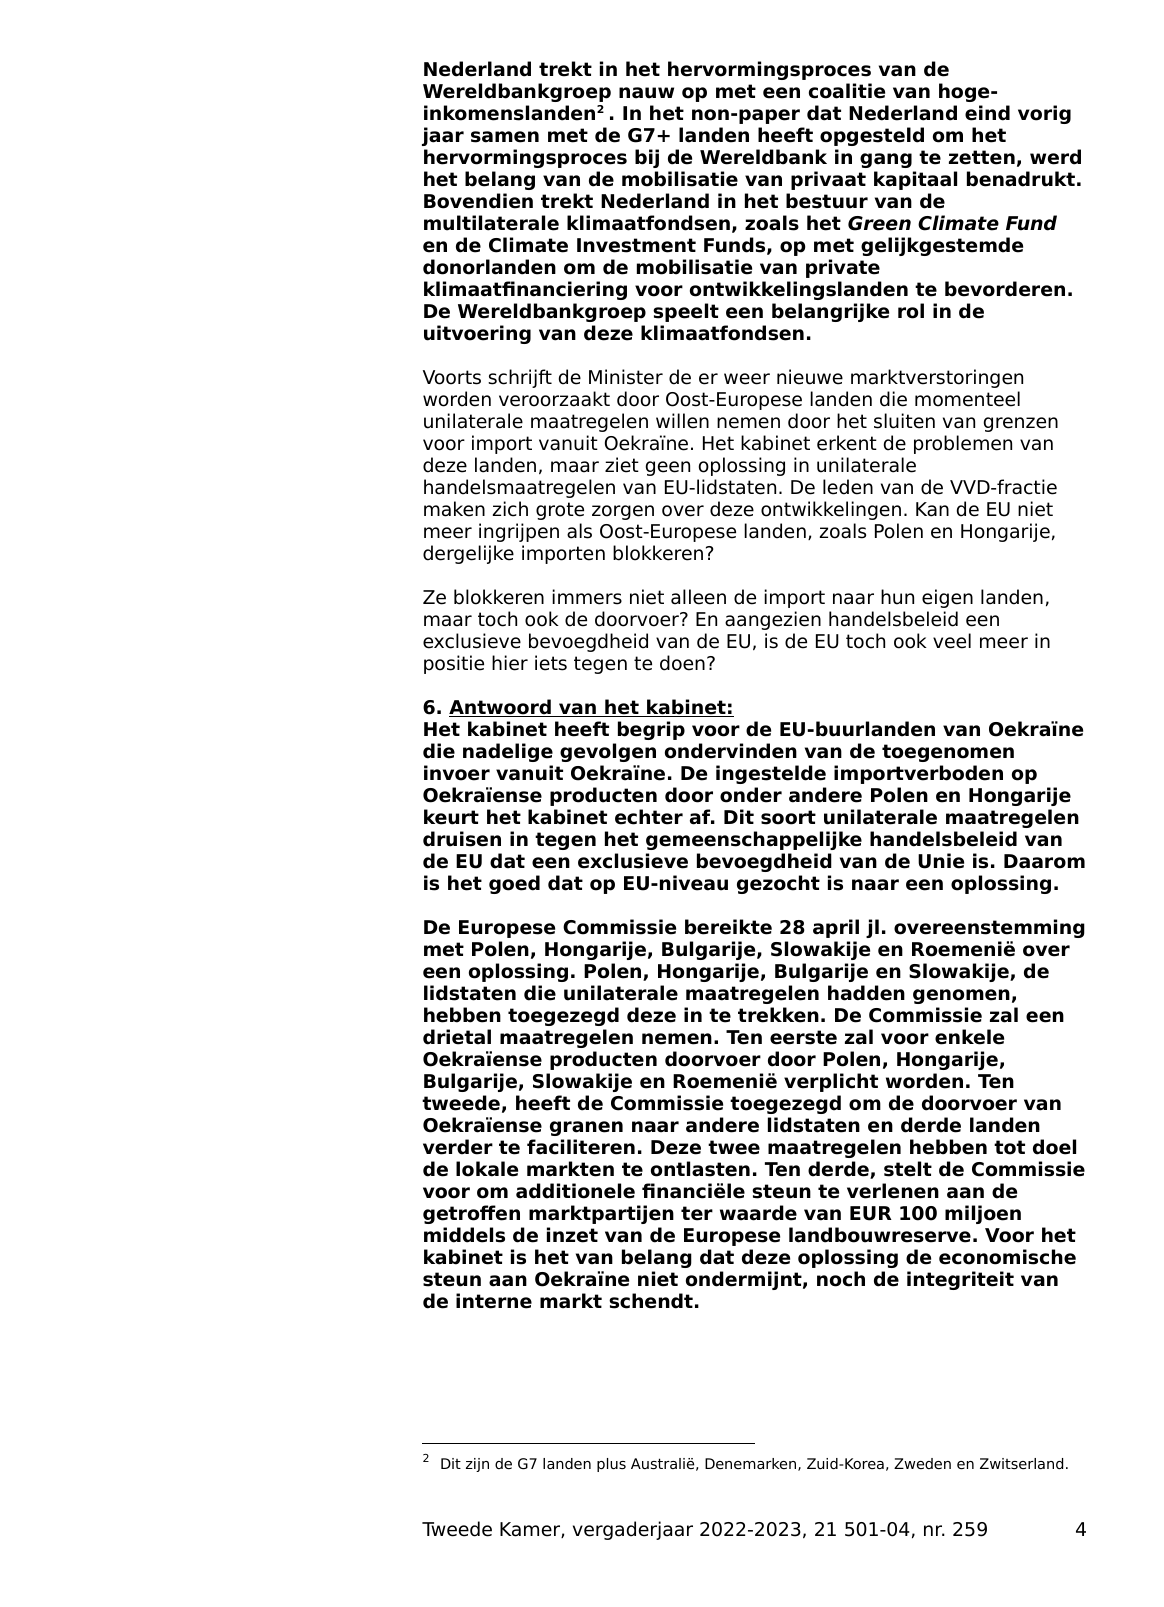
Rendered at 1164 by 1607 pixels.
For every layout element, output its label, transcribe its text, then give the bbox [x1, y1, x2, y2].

text Het kabinet heeft begrip voor de EU-buurlanden van Oekraïne die nadelige gevolgen ondervinden van de toegenomen invoer vanuit Oekraïne. De ingestelde importverboden op Oekraïense producten door onder andere Polen en Hongarije keurt het kabinet echter af. Dit soort unilaterale maatregelen druisen in tegen het gemeenschappelijke handelsbeleid van de EU dat een exclusieve bevoegdheid van de Unie is. Daarom is het goed dat op EU-niveau gezocht is naar een oplossing. [422, 719, 1087, 895]
text Ze blokkeren immers niet alleen de import naar hun eigen landen, maar toch ook de doorvoer? En aangezien handelsbeleid een exclusieve bevoegdheid van de EU, is de EU toch ook veel meer in positie hier iets tegen te doen? [422, 587, 1087, 675]
text Voorts schrijft de Minister de er weer nieuwe marktverstoringen worden veroorzaakt door Oost-Europese landen die momenteel unilaterale maatregelen willen nemen door het sluiten van grenzen voor import vanuit Oekraïne. Het kabinet erkent de problemen van deze landen, maar ziet geen oplossing in unilaterale handelsmaatregelen van EU-lidstaten. De leden van de VVD-fractie maken zich grote zorgen over deze ontwikkelingen. Kan de EU niet meer ingrijpen als Oost-Europese landen, zoals Polen en Hongarije, dergelijke importen blokkeren? [422, 367, 1087, 565]
text De Europese Commissie bereikte 28 april jl. overeenstemming met Polen, Hongarije, Bulgarije, Slowakije en Roemenië over een oplossing. Polen, Hongarije, Bulgarije en Slowakije, de lidstaten die unilaterale maatregelen hadden genomen, hebben toegezegd deze in te trekken. De Commissie zal een drietal maatregelen nemen. Ten eerste zal voor enkele Oekraïense producten doorvoer door Polen, Hongarije, Bulgarije, Slowakije en Roemenië verplicht worden. Ten tweede, heeft de Commissie toegezegd om de doorvoer van Oekraïense granen naar andere lidstaten en derde landen verder te faciliteren. Deze twee maatregelen hebben tot doel de lokale markten te ontlasten. Ten derde, stelt de Commissie voor om additionele financiële steun te verlenen aan de getroffen marktpartijen ter waarde van EUR 100 miljoen middels de inzet van de Europese landbouwreserve. Voor het kabinet is het van belang dat deze oplossing de economische steun aan Oekraïne niet ondermijnt, noch de integriteit van de interne markt schendt. [422, 917, 1087, 1313]
text Dit zijn de G7 landen plus Australië, Denemarken, Zuid-Korea, Zweden en Zwitserland. [422, 1452, 1087, 1474]
text 6. Antwoord van het kabinet: [422, 697, 1087, 719]
text Nederland trekt in het hervormingsproces van de Wereldbankgroep nauw op met een coalitie van hoge-inkomenslanden. In het non-paper dat Nederland eind vorig jaar samen met de G7+ landen heeft opgesteld om het hervormingsproces bij de Wereldbank in gang te zetten, werd het belang van de mobilisatie van privaat kapitaal benadrukt. Bovendien trekt Nederland in het bestuur van de multilaterale klimaatfondsen, zoals het Green Climate Fund en de Climate Investment Funds, op met gelijkgestemde donorlanden om de mobilisatie van private klimaatfinanciering voor ontwikkelingslanden te bevorderen. De Wereldbankgroep speelt een belangrijke rol in de uitvoering van deze klimaatfondsen. [422, 59, 1087, 345]
